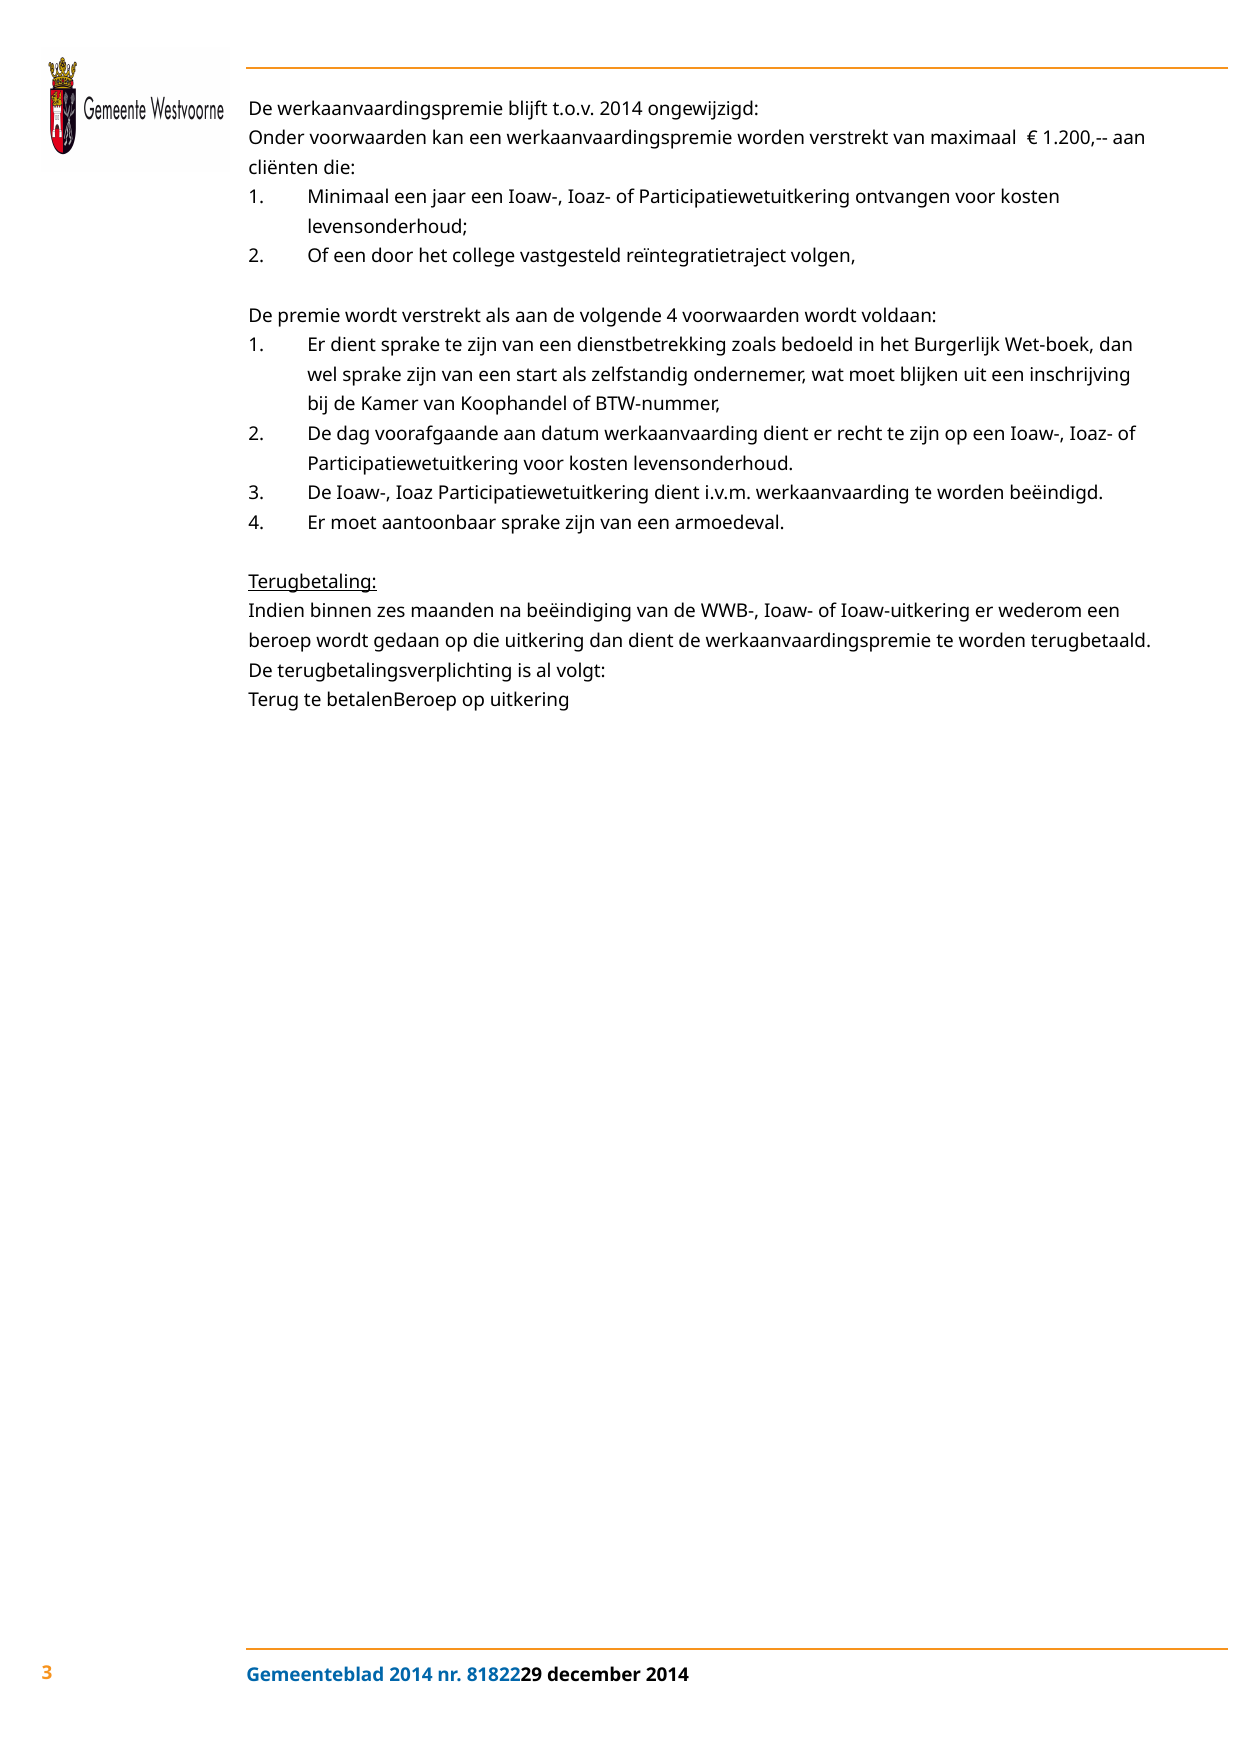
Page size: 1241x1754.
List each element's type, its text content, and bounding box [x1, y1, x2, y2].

list Minimaal een jaar een Ioaw-, Ioaz- of Participatiewetuitkering ontvangen voor kosten levensonderhoud; [248, 183, 1152, 239]
list De dag voorafgaande aan datum werkaanvaarding dient er recht te zijn op een Ioaw-, Ioaz- of Participatiewetuitkering voor kosten levensonderhoud. [248, 420, 1152, 476]
text Terug te betalenBeroep op uitkering [248, 686, 1152, 712]
text Indien binnen zes maanden na beëindiging van de WWB-, Ioaw- of Ioaw-uitkering er wederom een beroep wordt gedaan op die uitkering dan dient de werkaanvaardingspremie te worden terugbetaald. [248, 598, 1152, 653]
text Onder voorwaarden kan een werkaanvaardingspremie worden verstrekt van maximaal € 1.200,-- aan cliënten die: [248, 124, 1152, 180]
list Er moet aantoonbaar sprake zijn van een armoedeval. [248, 509, 1152, 535]
text Terugbetaling: [248, 568, 1152, 594]
text De werkaanvaardingspremie blijft t.o.v. 2014 ongewijzigd: [248, 95, 1152, 121]
list Er dient sprake te zijn van een dienstbetrekking zoals bedoeld in het Burgerlijk Wet-boek, dan wel sprake zijn van een start als zelfstandig ondernemer, wat moet blijken uit een inschrijving bij de Kamer van Koophandel of BTW-nummer, [248, 331, 1152, 416]
picture [41, 47, 231, 172]
list Of een door het college vastgesteld reïntegratietraject volgen, [248, 243, 1152, 268]
list De Ioaw-, Ioaz Participatiewetuitkering dient i.v.m. werkaanvaarding te worden beëindigd. [248, 479, 1152, 505]
text De terugbetalingsverplichting is al volgt: [248, 657, 1152, 683]
text De premie wordt verstrekt als aan de volgende 4 voorwaarden wordt voldaan: [248, 302, 1152, 328]
